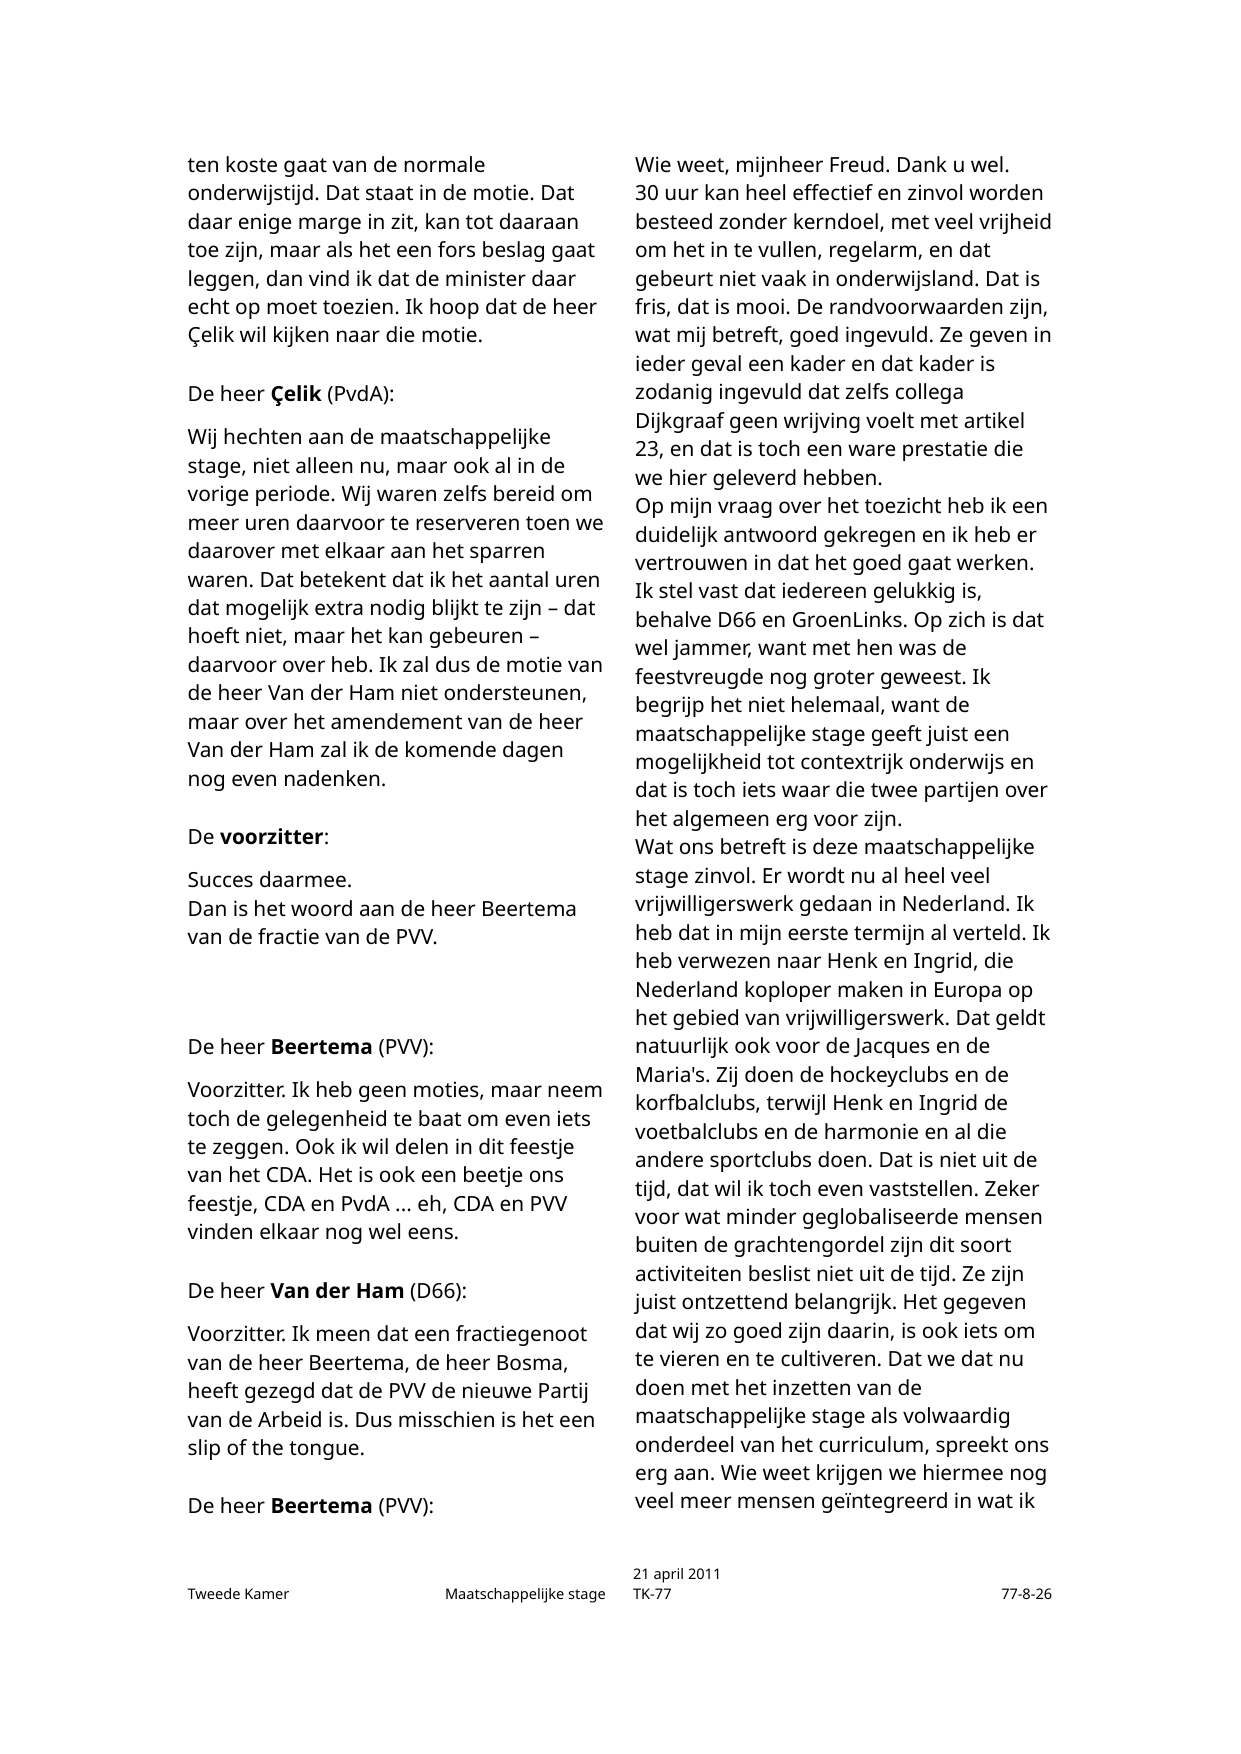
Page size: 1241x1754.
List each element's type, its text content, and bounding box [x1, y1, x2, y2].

text De heer Beertema (PVV): [187, 1032, 605, 1060]
text Dan is het woord aan de heer Beertema van de fractie van de PVV. [187, 894, 605, 951]
text ten koste gaat van de normale onderwijstijd. Dat staat in de motie. Dat daar enige marge in zit, kan tot daaraan toe zijn, maar als het een fors beslag gaat leggen, dan vind ik dat de minister daar echt op moet toezien. Ik hoop dat de heer Çelik wil kijken naar die motie. [187, 150, 605, 349]
text Wat ons betreft is deze maatschappelijke stage zinvol. Er wordt nu al heel veel vrijwilligerswerk gedaan in Nederland. Ik heb dat in mijn eerste termijn al verteld. Ik heb verwezen naar Henk en Ingrid, die Nederland koploper maken in Europa op het gebied van vrijwilligerswerk. Dat geldt natuurlijk ook voor de Jacques en de Maria's. Zij doen de hockeyclubs en de korfbalclubs, terwijl Henk en Ingrid de voetbalclubs en de harmonie en al die andere sportclubs doen. Dat is niet uit de tijd, dat wil ik toch even vaststellen. Zeker voor wat minder geglobaliseerde mensen buiten de grachtengordel zijn dit soort activiteiten beslist niet uit de tijd. Ze zijn juist ontzettend belangrijk. Het gegeven dat wij zo goed zijn daarin, is ook iets om te vieren en te cultiveren. Dat we dat nu doen met het inzetten van de maatschappelijke stage als volwaardig onderdeel van het curriculum, spreekt ons erg aan. Wie weet krijgen we hiermee nog veel meer mensen geïntegreerd in wat ik [635, 832, 1053, 1515]
text Wie weet, mijnheer Freud. Dank u wel. [635, 150, 1053, 178]
text Voorzitter. Ik heb geen moties, maar neem toch de gelegenheid te baat om even iets te zeggen. Ook ik wil delen in dit feestje van het CDA. Het is ook een beetje ons feestje, CDA en PvdA ... eh, CDA en PVV vinden elkaar nog wel eens. [187, 1075, 605, 1246]
text Op mijn vraag over het toezicht heb ik een duidelijk antwoord gekregen en ik heb er vertrouwen in dat het goed gaat werken. Ik stel vast dat iedereen gelukkig is, behalve D66 en GroenLinks. Op zich is dat wel jammer, want met hen was de feestvreugde nog groter geweest. Ik begrijp het niet helemaal, want de maatschappelijke stage geeft juist een mogelijkheid tot contextrijk onderwijs en dat is toch iets waar die twee partijen over het algemeen erg voor zijn. [635, 491, 1053, 832]
text De heer Beertema (PVV): [187, 1492, 605, 1520]
text 30 uur kan heel effectief en zinvol worden besteed zonder kerndoel, met veel vrijheid om het in te vullen, regelarm, en dat gebeurt niet vaak in onderwijsland. Dat is fris, dat is mooi. De randvoorwaarden zijn, wat mij betreft, goed ingevuld. Ze geven in ieder geval een kader en dat kader is zodanig ingevuld dat zelfs collega Dijkgraaf geen wrijving voelt met artikel 23, en dat is toch een ware prestatie die we hier geleverd hebben. [635, 178, 1053, 491]
text Succes daarmee. [187, 866, 605, 894]
text Voorzitter. Ik meen dat een fractiegenoot van de heer Beertema, de heer Bosma, heeft gezegd dat de PVV de nieuwe Partij van de Arbeid is. Dus misschien is het een slip of the tongue. [187, 1319, 605, 1462]
text De voorzitter: [187, 822, 605, 851]
text De heer Van der Ham (D66): [187, 1276, 605, 1304]
text  [187, 981, 605, 1009]
text De heer Çelik (PvdA): [187, 379, 605, 407]
text Wij hechten aan de maatschappelijke stage, niet alleen nu, maar ook al in de vorige periode. Wij waren zelfs bereid om meer uren daarvoor te reserveren toen we daarover met elkaar aan het sparren waren. Dat betekent dat ik het aantal uren dat mogelijk extra nodig blijkt te zijn – dat hoeft niet, maar het kan gebeuren – daarvoor over heb. Ik zal dus de motie van de heer Van der Ham niet ondersteunen, maar over het amendement van de heer Van der Ham zal ik de komende dagen nog even nadenken. [187, 422, 605, 792]
